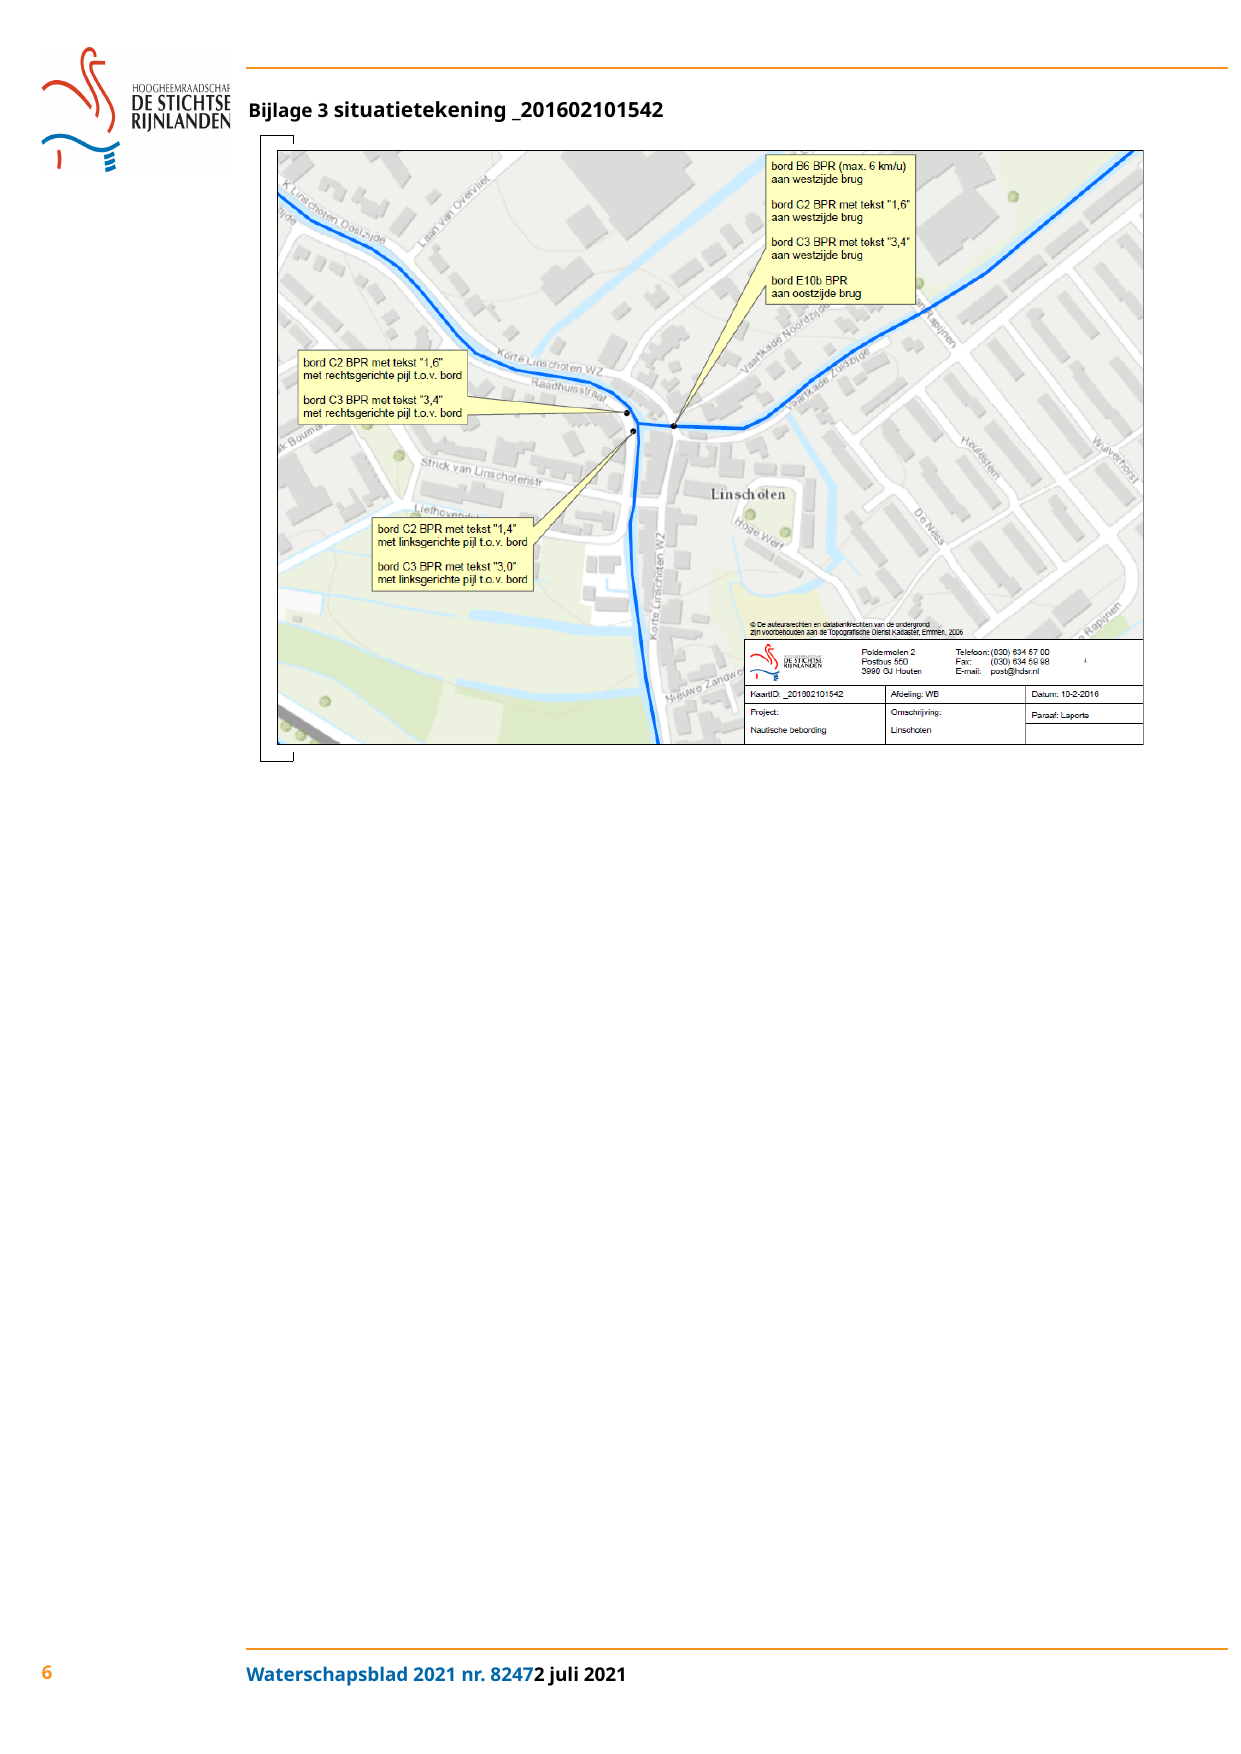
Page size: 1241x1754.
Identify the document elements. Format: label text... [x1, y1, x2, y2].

picture [268, 144, 1155, 752]
picture [41, 47, 231, 172]
text Bijlage 3 situatietekening _201602101542 [248, 95, 1152, 123]
